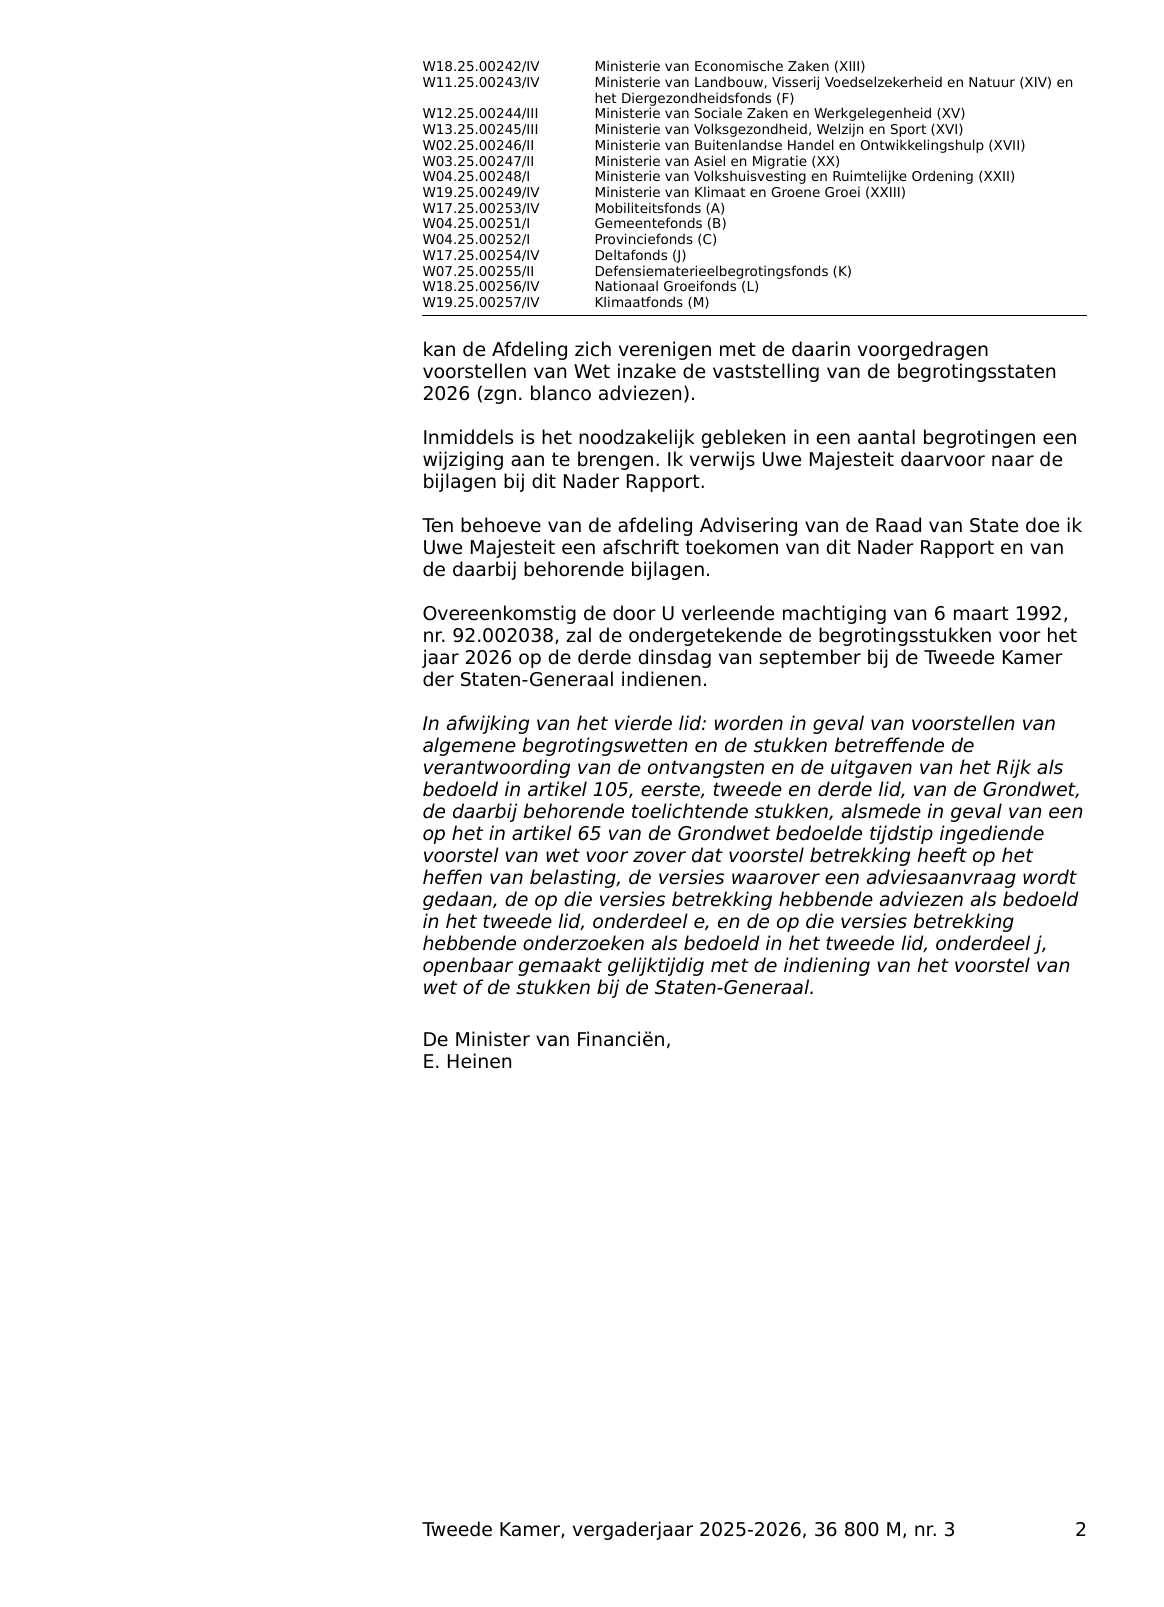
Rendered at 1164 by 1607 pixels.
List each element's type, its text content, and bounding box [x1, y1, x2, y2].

text Overeenkomstig de door U verleende machtiging van 6 maart 1992, nr. 92.002038, zal de ondergetekende de begrotingsstukken voor het jaar 2026 op de derde dinsdag van september bij de Tweede Kamer der Staten-Generaal indienen. [422, 603, 1087, 691]
table_cell W04.25.00252/I [422, 232, 588, 248]
table_cell Provinciefonds (C) [588, 232, 1087, 248]
table_cell Ministerie van Klimaat en Groene Groei (XXIII) [588, 185, 1087, 201]
table_cell W03.25.00247/II [422, 154, 588, 169]
table_cell Defensiematerieelbegrotingsfonds (K) [588, 264, 1087, 279]
table_cell Ministerie van Volkshuisvesting en Ruimtelijke Ordening (XXII) [588, 169, 1087, 185]
table_cell Gemeentefonds (B) [588, 216, 1087, 232]
table_cell W07.25.00255/II [422, 264, 588, 279]
table_cell Ministerie van Asiel en Migratie (XX) [588, 154, 1087, 169]
table_cell W04.25.00251/I [422, 216, 588, 232]
table_cell Mobiliteitsfonds (A) [588, 201, 1087, 216]
table_cell Ministerie van Sociale Zaken en Werkgelegenheid (XV) [588, 106, 1087, 122]
table_cell W19.25.00249/IV [422, 185, 588, 201]
table_cell Ministerie van Volksgezondheid, Welzijn en Sport (XVI) [588, 122, 1087, 138]
table_cell Ministerie van Landbouw, Visserij Voedselzekerheid en Natuur (XIV) en het Diergezondheidsfonds (F) [588, 75, 1087, 106]
table_cell W04.25.00248/I [422, 169, 588, 185]
table_cell Klimaatfonds (M) [588, 295, 1087, 315]
table_cell Nationaal Groeifonds (L) [588, 279, 1087, 295]
text Ten behoeve van de afdeling Advisering van de Raad van State doe ik Uwe Majesteit een afschrift toekomen van dit Nader Rapport en van de daarbij behorende bijlagen. [422, 515, 1087, 581]
table_cell Ministerie van Economische Zaken (XIII) [588, 59, 1087, 75]
table_cell W17.25.00254/IV [422, 248, 588, 263]
table_cell W13.25.00245/III [422, 122, 588, 138]
table_cell W02.25.00246/II [422, 138, 588, 153]
table_cell Deltafonds (J) [588, 248, 1087, 263]
table_cell Ministerie van Buitenlandse Handel en Ontwikkelingshulp (XVII) [588, 138, 1087, 153]
table_cell W18.25.00242/IV [422, 59, 588, 75]
table_cell W17.25.00253/IV [422, 201, 588, 216]
text Inmiddels is het noodzakelijk gebleken in een aantal begrotingen een wijziging aan te brengen. Ik verwijs Uwe Majesteit daarvoor naar de bijlagen bij dit Nader Rapport. [422, 427, 1087, 493]
table_cell W19.25.00257/IV [422, 295, 588, 315]
table_cell W12.25.00244/III [422, 106, 588, 122]
text kan de Afdeling zich verenigen met de daarin voorgedragen voorstellen van Wet inzake de vaststelling van de begrotingsstaten 2026 (zgn. blanco adviezen). [422, 339, 1087, 404]
table_cell W11.25.00243/IV [422, 75, 588, 106]
table_cell W18.25.00256/IV [422, 279, 588, 295]
text De Minister van Financiën, E. Heinen [422, 1029, 1087, 1073]
text In afwijking van het vierde lid: worden in geval van voorstellen van algemene begrotingswetten en de stukken betreffende de verantwoording van de ontvangsten en de uitgaven van het Rijk als bedoeld in artikel 105, eerste, tweede en derde lid, van de Grondwet, de daarbij behorende toelichtende stukken, alsmede in geval van een op het in artikel 65 van de Grondwet bedoelde tijdstip ingediende voorstel van wet voor zover dat voorstel betrekking heeft op het heffen van belasting, de versies waarover een adviesaanvraag wordt gedaan, de op die versies betrekking hebbende adviezen als bedoeld in het tweede lid, onderdeel e, en de op die versies betrekking hebbende onderzoeken als bedoeld in het tweede lid, onderdeel j, openbaar gemaakt gelijktijdig met de indiening van het voorstel van wet of de stukken bij de Staten-Generaal. [422, 713, 1087, 999]
